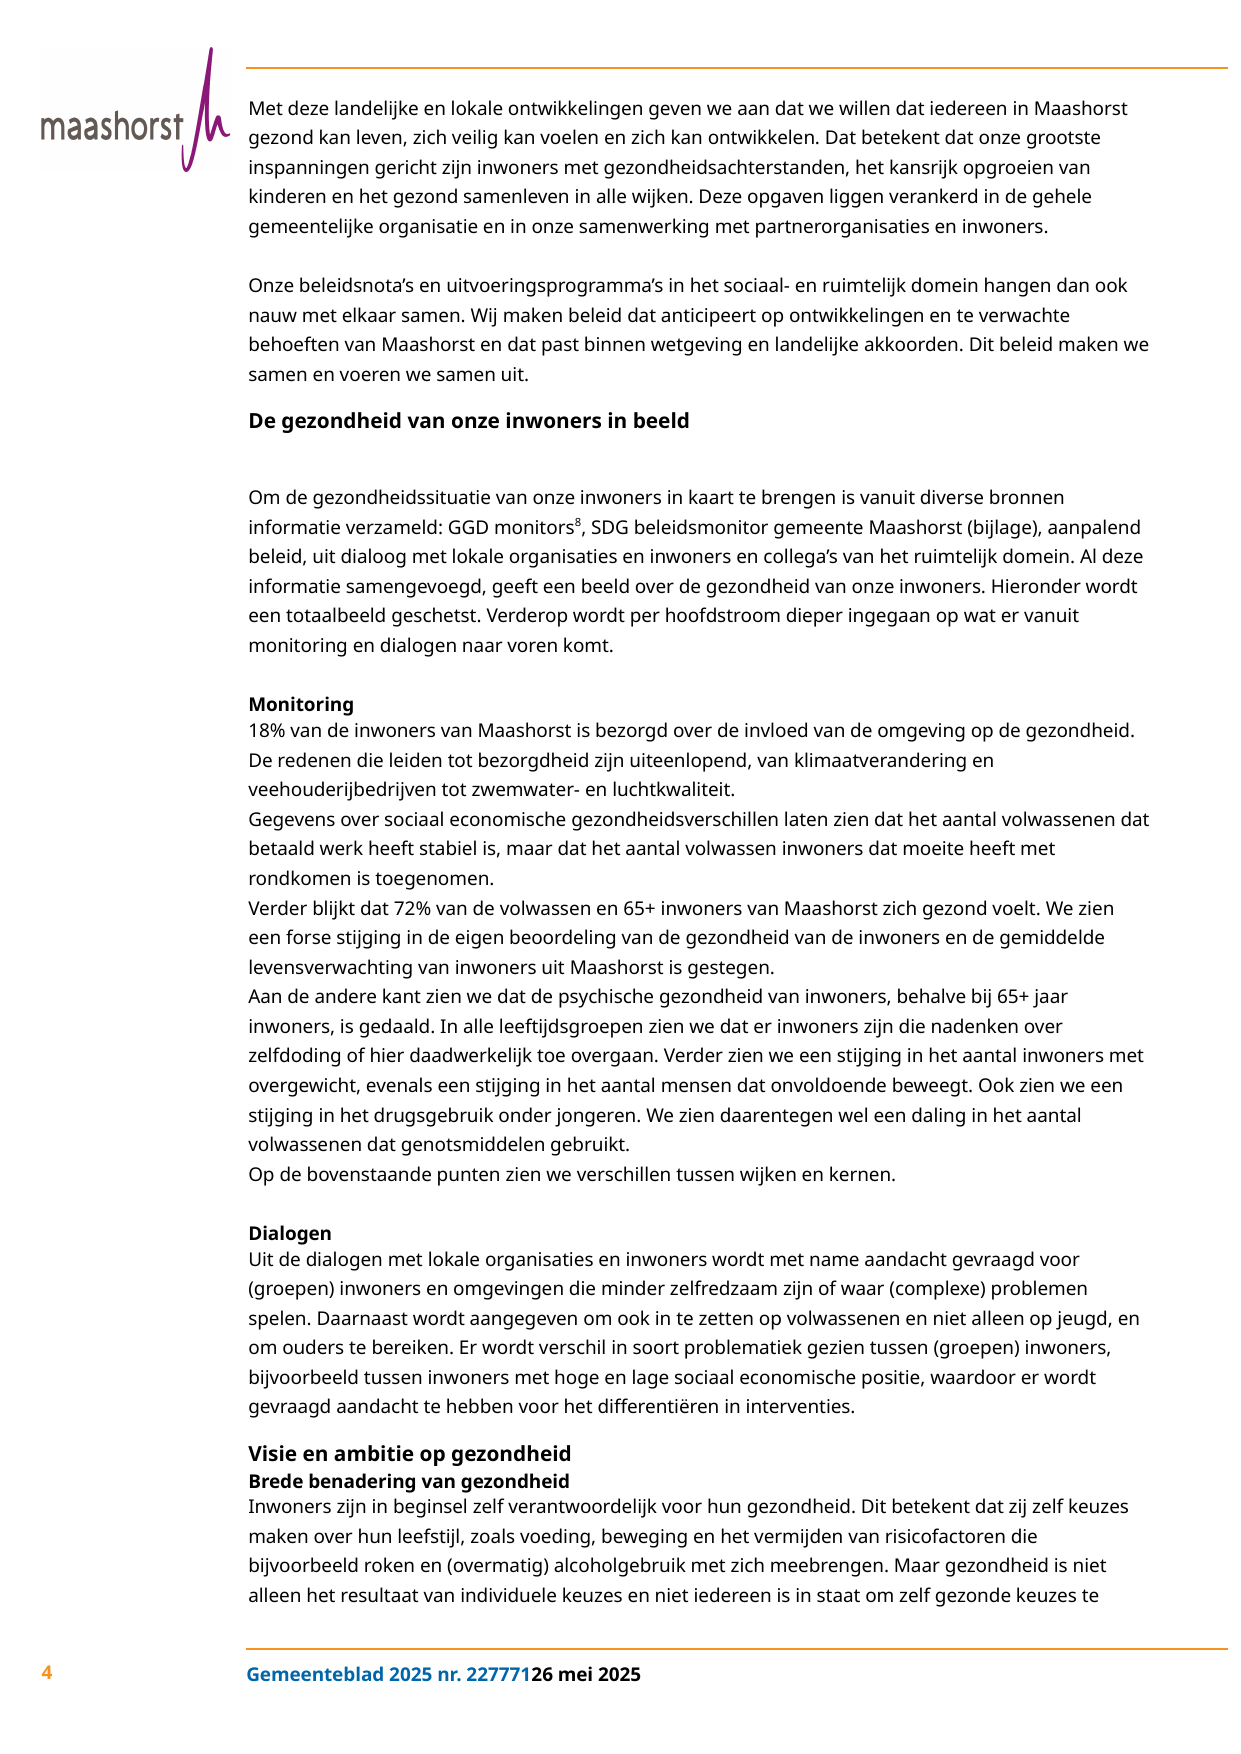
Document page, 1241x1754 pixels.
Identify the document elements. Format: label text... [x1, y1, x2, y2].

text 18% van de inwoners van Maashorst is bezorgd over de invloed van de omgeving op de gezondheid. De redenen die leiden tot bezorgdheid zijn uiteenlopend, van klimaatverandering en veehouderijbedrijven tot zwemwater- en luchtkwaliteit. [248, 717, 1152, 802]
text Dialogen [248, 1220, 1152, 1246]
text Onze beleidsnota’s en uitvoeringsprogramma’s in het sociaal- en ruimtelijk domein hangen dan ook nauw met elkaar samen. Wij maken beleid dat anticipeert op ontwikkelingen en te verwachte behoeften van Maashorst en dat past binnen wetgeving en landelijke akkoorden. Dit beleid maken we samen en voeren we samen uit. [248, 272, 1152, 387]
text De gezondheid van onze inwoners in beeld [248, 407, 1152, 435]
text Aan de andere kant zien we dat de psychische gezondheid van inwoners, behalve bij 65+ jaar inwoners, is gedaald. In alle leeftijdsgroepen zien we dat er inwoners zijn die nadenken over zelfdoding of hier daadwerkelijk toe overgaan. Verder zien we een stijging in het aantal inwoners met overgewicht, evenals een stijging in het aantal mensen dat onvoldoende beweegt. Ook zien we een stijging in het drugsgebruik onder jongeren. We zien daarentegen wel een daling in het aantal volwassenen dat genotsmiddelen gebruikt. [248, 983, 1152, 1157]
picture [41, 47, 231, 172]
text Met deze landelijke en lokale ontwikkelingen geven we aan dat we willen dat iedereen in Maashorst gezond kan leven, zich veilig kan voelen en zich kan ontwikkelen. Dat betekent dat onze grootste inspanningen gericht zijn inwoners met gezondheidsachterstanden, het kansrijk opgroeien van kinderen en het gezond samenleven in alle wijken. Deze opgaven liggen verankerd in de gehele gemeentelijke organisatie en in onze samenwerking met partnerorganisaties en inwoners. [248, 95, 1152, 239]
text Monitoring [248, 691, 1152, 717]
text Uit de dialogen met lokale organisaties en inwoners wordt met name aandacht gevraagd voor (groepen) inwoners en omgevingen die minder zelfredzaam zijn of waar (complexe) problemen spelen. Daarnaast wordt aangegeven om ook in te zetten op volwassenen en niet alleen op jeugd, en om ouders te bereiken. Er wordt verschil in soort problematiek gezien tussen (groepen) inwoners, bijvoorbeeld tussen inwoners met hoge en lage sociaal economische positie, waardoor er wordt gevraagd aandacht te hebben voor het differentiëren in interventies. [248, 1246, 1152, 1419]
text Verder blijkt dat 72% van de volwassen en 65+ inwoners van Maashorst zich gezond voelt. We zien een forse stijging in de eigen beoordeling van de gezondheid van de inwoners en de gemiddelde levensverwachting van inwoners uit Maashorst is gestegen. [248, 895, 1152, 979]
text Brede benadering van gezondheid [248, 1468, 1152, 1493]
text Op de bovenstaande punten zien we verschillen tussen wijken en kernen. [248, 1161, 1152, 1187]
text Gegevens over sociaal economische gezondheidsverschillen laten zien dat het aantal volwassenen dat betaald werk heeft stabiel is, maar dat het aantal volwassen inwoners dat moeite heeft met rondkomen is toegenomen. [248, 806, 1152, 891]
text Visie en ambitie op gezondheid [248, 1439, 1152, 1468]
text Inwoners zijn in beginsel zelf verantwoordelijk voor hun gezondheid. Dit betekent dat zij zelf keuzes maken over hun leefstijl, zoals voeding, beweging en het vermijden van risicofactoren die bijvoorbeeld roken en (overmatig) alcoholgebruik met zich meebrengen. Maar gezondheid is niet alleen het resultaat van individuele keuzes en niet iedereen is in staat om zelf gezonde keuzes te [248, 1493, 1152, 1608]
text Om de gezondheidssituatie van onze inwoners in kaart te brengen is vanuit diverse bronnen informatie verzameld: GGD monitors8, SDG beleidsmonitor gemeente Maashorst (bijlage), aanpalend beleid, uit dialoog met lokale organisaties en inwoners en collega’s van het ruimtelijk domein. Al deze informatie samengevoegd, geeft een beeld over de gezondheid van onze inwoners. Hieronder wordt een totaalbeeld geschetst. Verderop wordt per hoofdstroom dieper ingegaan op wat er vanuit monitoring en dialogen naar voren komt. [248, 484, 1152, 658]
